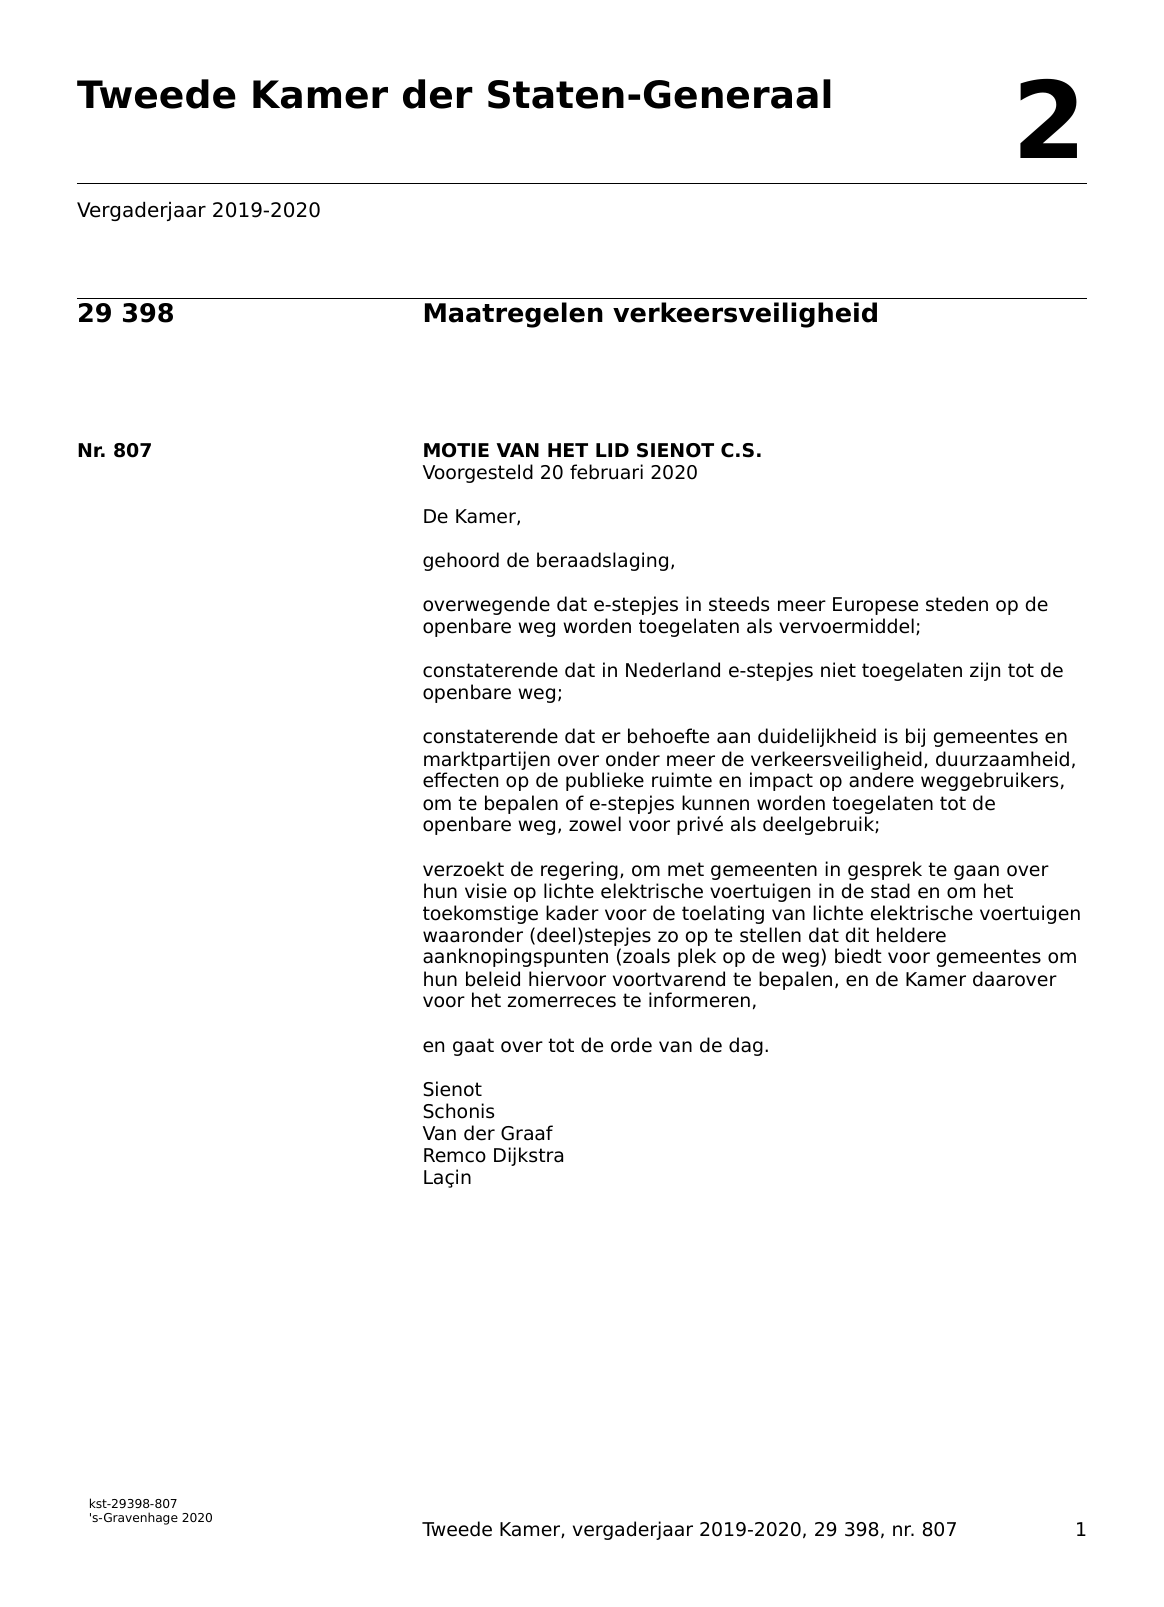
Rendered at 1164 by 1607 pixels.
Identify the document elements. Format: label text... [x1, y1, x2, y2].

table_header 2 [886, 59, 1087, 183]
table_cell Vergaderjaar 2019-2020 [77, 184, 1087, 298]
subtitle 29 398 Maatregelen verkeersveiligheid [77, 299, 1087, 329]
text gehoord de beraadslaging, [422, 550, 1087, 572]
text Van der Graaf [422, 1123, 1087, 1145]
text verzoekt de regering, om met gemeenten in gesprek te gaan over hun visie op lichte elektrische voertuigen in de stad en om het toekomstige kader voor de toelating van lichte elektrische voertuigen waaronder (deel)stepjes zo op te stellen dat dit heldere aanknopingspunten (zoals plek op de weg) biedt voor gemeentes om hun beleid hiervoor voortvarend te bepalen, en de Kamer daarover voor het zomerreces te informeren, [422, 858, 1087, 1012]
text en gaat over tot de orde van de dag. [422, 1034, 1087, 1057]
text constaterende dat in Nederland e-stepjes niet toegelaten zijn tot de openbare weg; [422, 660, 1087, 704]
text Sienot [422, 1079, 1087, 1101]
text overwegende dat e-stepjes in steeds meer Europese steden op de openbare weg worden toegelaten als vervoermiddel; [422, 594, 1087, 638]
text Remco Dijkstra [422, 1145, 1087, 1167]
text kst-29398-807 [88, 1497, 323, 1511]
text Schonis [422, 1101, 1087, 1123]
text Voorgesteld 20 februari 2020 [422, 462, 1087, 484]
table_header Tweede Kamer der Staten-Generaal [77, 59, 886, 183]
text De Kamer, [422, 506, 1087, 528]
subtitle Nr. 807 MOTIE VAN HET LID SIENOT C.S. [77, 440, 1087, 462]
text Laçin [422, 1167, 1087, 1189]
text 's-Gravenhage 2020 [88, 1511, 323, 1525]
text constaterende dat er behoefte aan duidelijkheid is bij gemeentes en marktpartijen over onder meer de verkeersveiligheid, duurzaamheid, effecten op de publieke ruimte en impact op andere weggebruikers, om te bepalen of e-stepjes kunnen worden toegelaten tot de openbare weg, zowel voor privé als deelgebruik; [422, 726, 1087, 836]
